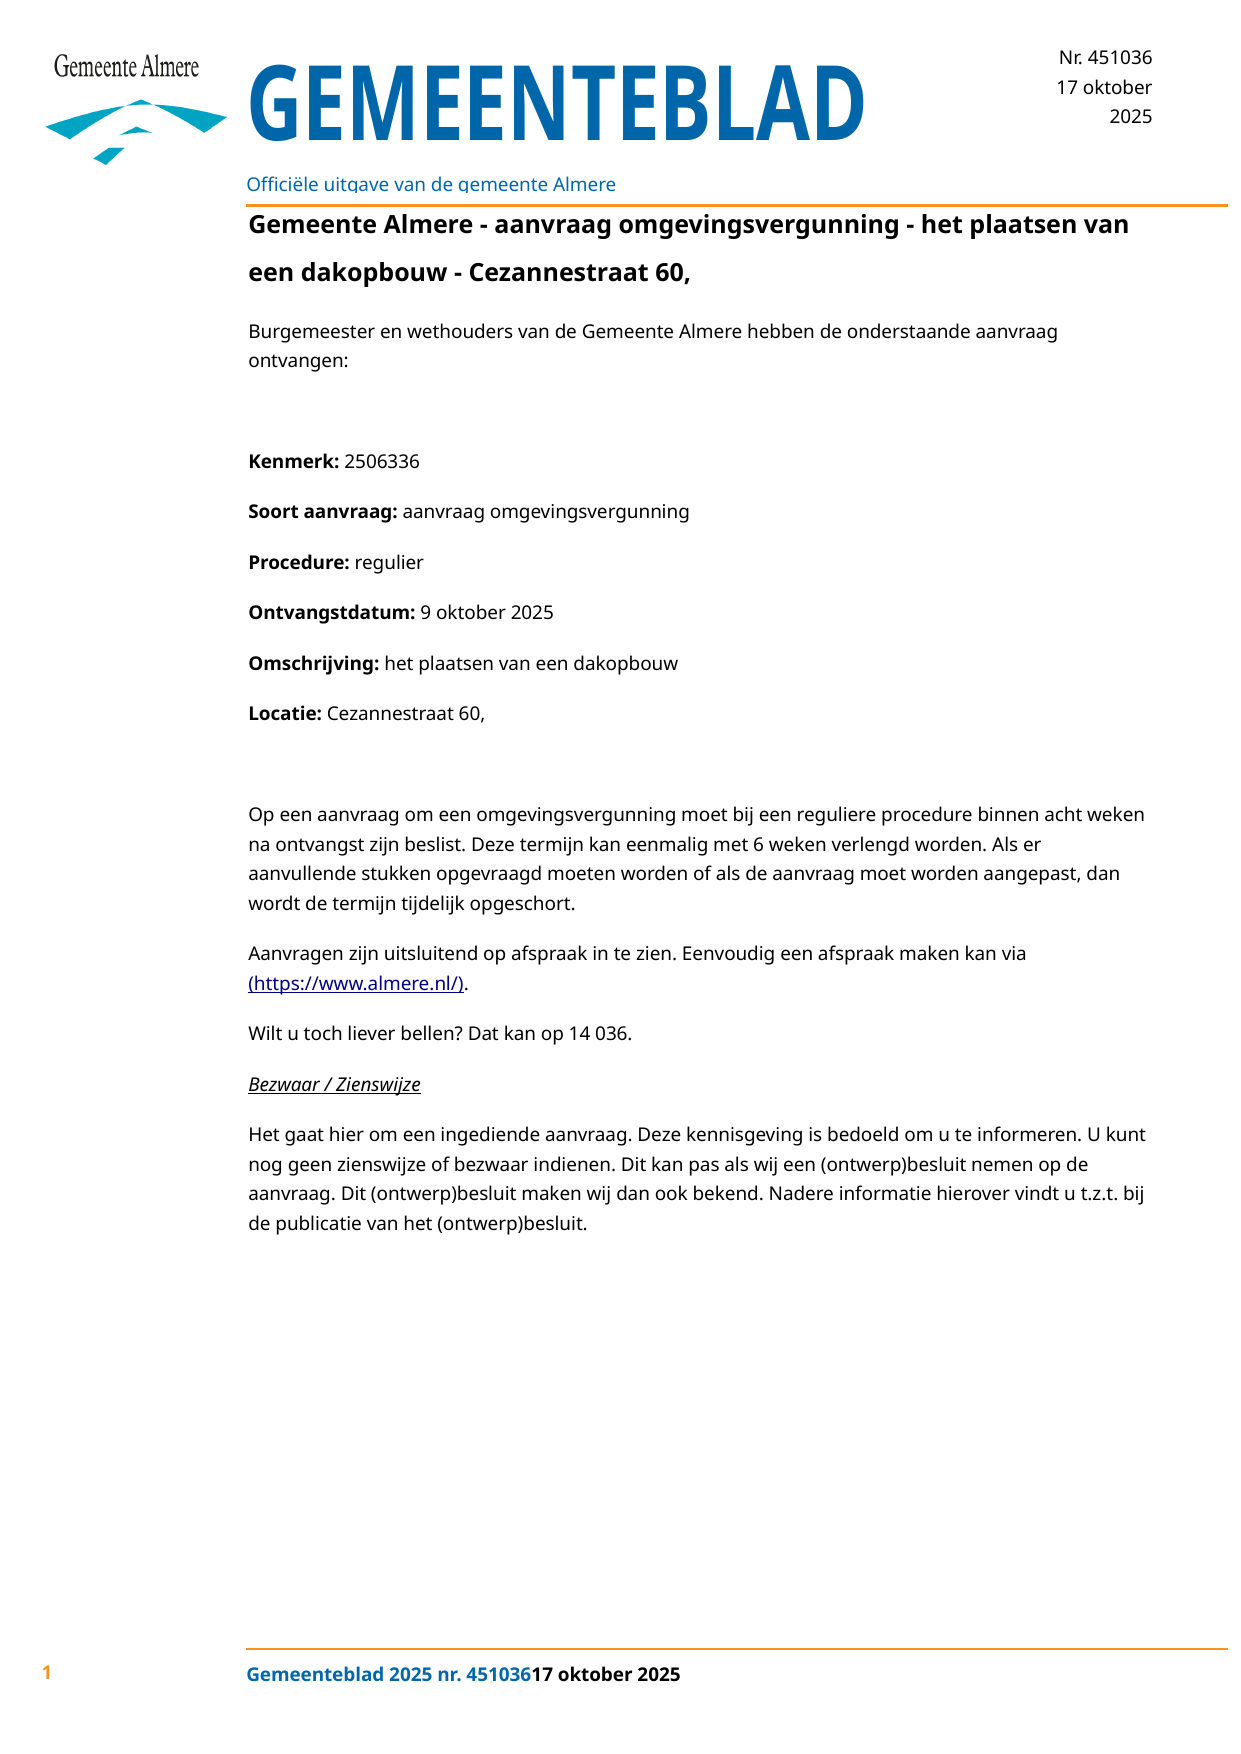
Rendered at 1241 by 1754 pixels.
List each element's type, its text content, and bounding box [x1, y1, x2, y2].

text Bezwaar / Zienswijze [248, 1071, 1152, 1097]
text Wilt u toch liever bellen? Dat kan op 14 036. [248, 1020, 1152, 1046]
text Gemeente Almere - aanvraag omgevingsvergunning - het plaatsen van een dakopbouw - Cezannestraat 60, [248, 207, 1152, 288]
text Ontvangstdatum: 9 oktober 2025 [248, 599, 1152, 625]
text Omschrijving: het plaatsen van een dakopbouw [248, 650, 1152, 676]
text Op een aanvraag om een omgevingsvergunning moet bij een reguliere procedure binnen acht weken na ontvangst zijn beslist. Deze termijn kan eenmalig met 6 weken verlengd worden. Als er aanvullende stukken opgevraagd moeten worden of als de aanvraag moet worden aangepast, dan wordt de termijn tijdelijk opgeschort. [248, 801, 1152, 916]
text Procedure: regulier [248, 549, 1152, 575]
text Burgemeester en wethouders van de Gemeente Almere hebben de onderstaande aanvraag ontvangen: [248, 318, 1152, 373]
text Aanvragen zijn uitsluitend op afspraak in te zien. Eenvoudig een afspraak maken kan via (https://www.almere.nl/). [248, 940, 1152, 996]
picture [41, 47, 231, 172]
text Locatie: Cezannestraat 60, [248, 700, 1152, 726]
text Het gaat hier om een ingediende aanvraag. Deze kennisgeving is bedoeld om u te informeren. U kunt nog geen zienswijze of bezwaar indienen. Dit kan pas als wij een (ontwerp)besluit nemen op de aanvraag. Dit (ontwerp)besluit maken wij dan ook bekend. Nadere informatie hierover vindt u t.z.t. bij de publicatie van het (ontwerp)besluit. [248, 1121, 1152, 1236]
text Kenmerk: 2506336 [248, 448, 1152, 474]
text Soort aanvraag: aanvraag omgevingsvergunning [248, 499, 1152, 524]
